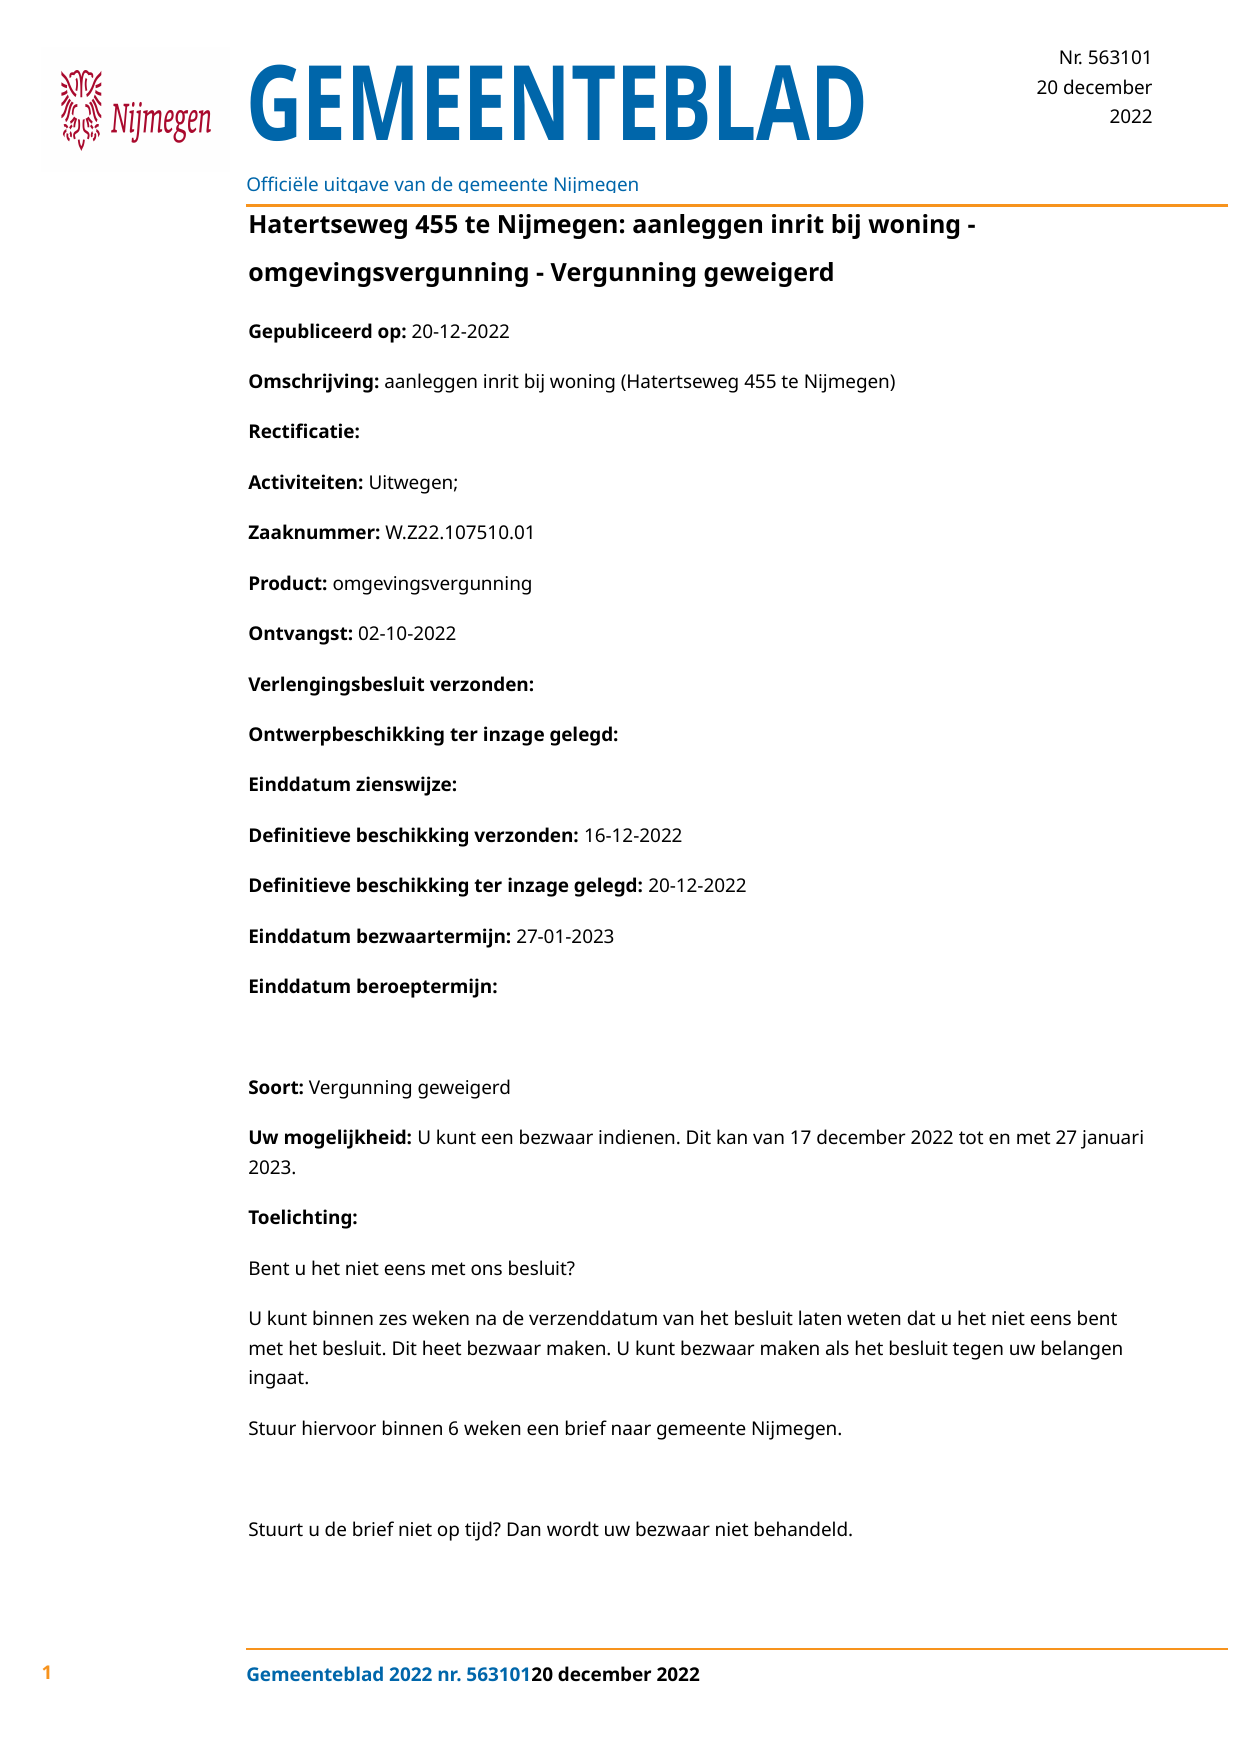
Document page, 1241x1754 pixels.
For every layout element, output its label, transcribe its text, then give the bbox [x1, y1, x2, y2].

text Stuur hiervoor binnen 6 weken een brief naar gemeente Nijmegen. [248, 1415, 1152, 1441]
text Hatertseweg 455 te Nijmegen: aanleggen inrit bij woning - omgevingsvergunning - Vergunning geweigerd [248, 207, 1152, 288]
text Gepubliceerd op: 20-12-2022 [248, 318, 1152, 344]
text Bent u het niet eens met ons besluit? [248, 1255, 1152, 1281]
text Stuurt u de brief niet op tijd? Dan wordt uw bezwaar niet behandeld. [248, 1516, 1152, 1542]
text Einddatum beroeptermijn: [248, 973, 1152, 999]
text Einddatum zienswijze: [248, 772, 1152, 797]
text Einddatum bezwaartermijn: 27-01-2023 [248, 923, 1152, 949]
text Rectificatie: [248, 419, 1152, 444]
text Ontwerpbeschikking ter inzage gelegd: [248, 721, 1152, 747]
text Product: omgevingsvergunning [248, 570, 1152, 596]
text Uw mogelijkheid: U kunt een bezwaar indienen. Dit kan van 17 december 2022 tot en met 27 januari 2023. [248, 1124, 1152, 1180]
text Definitieve beschikking ter inzage gelegd: 20-12-2022 [248, 872, 1152, 898]
text Toelichting: [248, 1204, 1152, 1230]
text U kunt binnen zes weken na de verzenddatum van het besluit laten weten dat u het niet eens bent met het besluit. Dit heet bezwaar maken. U kunt bezwaar maken als het besluit tegen uw belangen ingaat. [248, 1305, 1152, 1390]
picture [41, 47, 231, 172]
text Zaaknummer: W.Z22.107510.01 [248, 519, 1152, 545]
text Definitieve beschikking verzonden: 16-12-2022 [248, 822, 1152, 848]
text Soort: Vergunning geweigerd [248, 1074, 1152, 1100]
text Activiteiten: Uitwegen; [248, 469, 1152, 495]
text Omschrijving: aanleggen inrit bij woning (Hatertseweg 455 te Nijmegen) [248, 368, 1152, 394]
text Verlengingsbesluit verzonden: [248, 671, 1152, 697]
text Ontvangst: 02-10-2022 [248, 620, 1152, 646]
